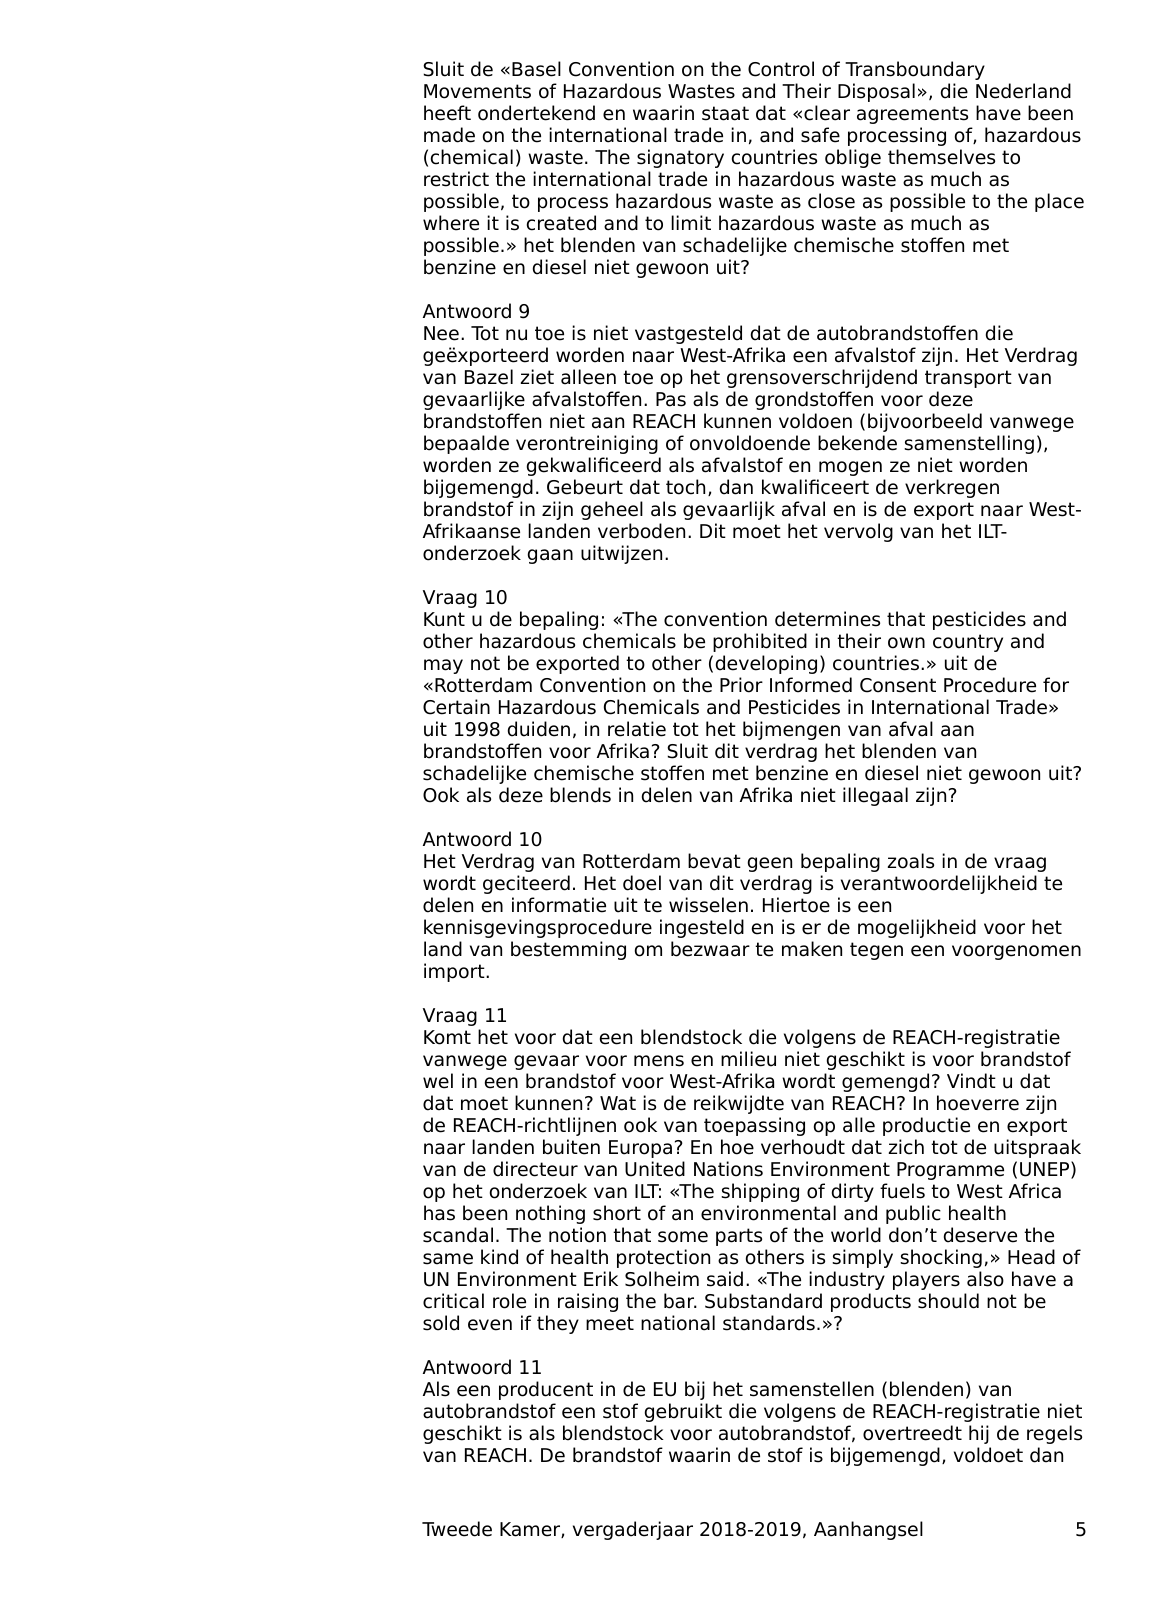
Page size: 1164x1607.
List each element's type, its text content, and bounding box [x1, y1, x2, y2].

text Kunt u de bepaling: «The convention determines that pesticides and other hazardous chemicals be prohibited in their own country and may not be exported to other (developing) countries.» uit de «Rotterdam Convention on the Prior Informed Consent Procedure for Certain Hazardous Chemicals and Pesticides in International Trade» uit 1998 duiden, in relatie tot het bijmengen van afval aan brandstoffen voor Afrika? Sluit dit verdrag het blenden van schadelijke chemische stoffen met benzine en diesel niet gewoon uit? Ook als deze blends in delen van Afrika niet illegaal zijn? [422, 609, 1087, 807]
text Nee. Tot nu toe is niet vastgesteld dat de autobrandstoffen die geëxporteerd worden naar West-Afrika een afvalstof zijn. Het Verdrag van Bazel ziet alleen toe op het grensoverschrijdend transport van gevaarlijke afvalstoffen. Pas als de grondstoffen voor deze brandstoffen niet aan REACH kunnen voldoen (bijvoorbeeld vanwege bepaalde verontreiniging of onvoldoende bekende samenstelling), worden ze gekwalificeerd als afvalstof en mogen ze niet worden bijgemengd. Gebeurt dat toch, dan kwalificeert de verkregen brandstof in zijn geheel als gevaarlijk afval en is de export naar West-Afrikaanse landen verboden. Dit moet het vervolg van het ILT-onderzoek gaan uitwijzen. [422, 323, 1087, 565]
text Antwoord 11 [422, 1357, 1087, 1379]
text Komt het voor dat een blendstock die volgens de REACH-registratie vanwege gevaar voor mens en milieu niet geschikt is voor brandstof wel in een brandstof voor West-Afrika wordt gemengd? Vindt u dat dat moet kunnen? Wat is de reikwijdte van REACH? In hoeverre zijn de REACH-richtlijnen ook van toepassing op alle productie en export naar landen buiten Europa? En hoe verhoudt dat zich tot de uitspraak van de directeur van United Nations Environment Programme (UNEP) op het onderzoek van ILT: «The shipping of dirty fuels to West Africa has been nothing short of an environmental and public health scandal. The notion that some parts of the world don’t deserve the same kind of health protection as others is simply shocking,» Head of UN Environment Erik Solheim said. «The industry players also have a critical role in raising the bar. Substandard products should not be sold even if they meet national standards.»? [422, 1027, 1087, 1335]
text Antwoord 9 [422, 301, 1087, 323]
text Het Verdrag van Rotterdam bevat geen bepaling zoals in de vraag wordt geciteerd. Het doel van dit verdrag is verantwoordelijkheid te delen en informatie uit te wisselen. Hiertoe is een kennisgevingsprocedure ingesteld en is er de mogelijkheid voor het land van bestemming om bezwaar te maken tegen een voorgenomen import. [422, 851, 1087, 983]
text Als een producent in de EU bij het samenstellen (blenden) van autobrandstof een stof gebruikt die volgens de REACH-registratie niet geschikt is als blendstock voor autobrandstof, overtreedt hij de regels van REACH. De brandstof waarin de stof is bijgemengd, voldoet dan [422, 1379, 1087, 1467]
text Vraag 10 [422, 587, 1087, 609]
text Antwoord 10 [422, 829, 1087, 851]
text Vraag 11 [422, 1005, 1087, 1027]
text Sluit de «Basel Convention on the Control of Transboundary Movements of Hazardous Wastes and Their Disposal», die Nederland heeft ondertekend en waarin staat dat «clear agreements have been made on the international trade in, and safe processing of, hazardous (chemical) waste. The signatory countries oblige themselves to restrict the international trade in hazardous waste as much as possible, to process hazardous waste as close as possible to the place where it is created and to limit hazardous waste as much as possible.» het blenden van schadelijke chemische stoffen met benzine en diesel niet gewoon uit? [422, 59, 1087, 279]
